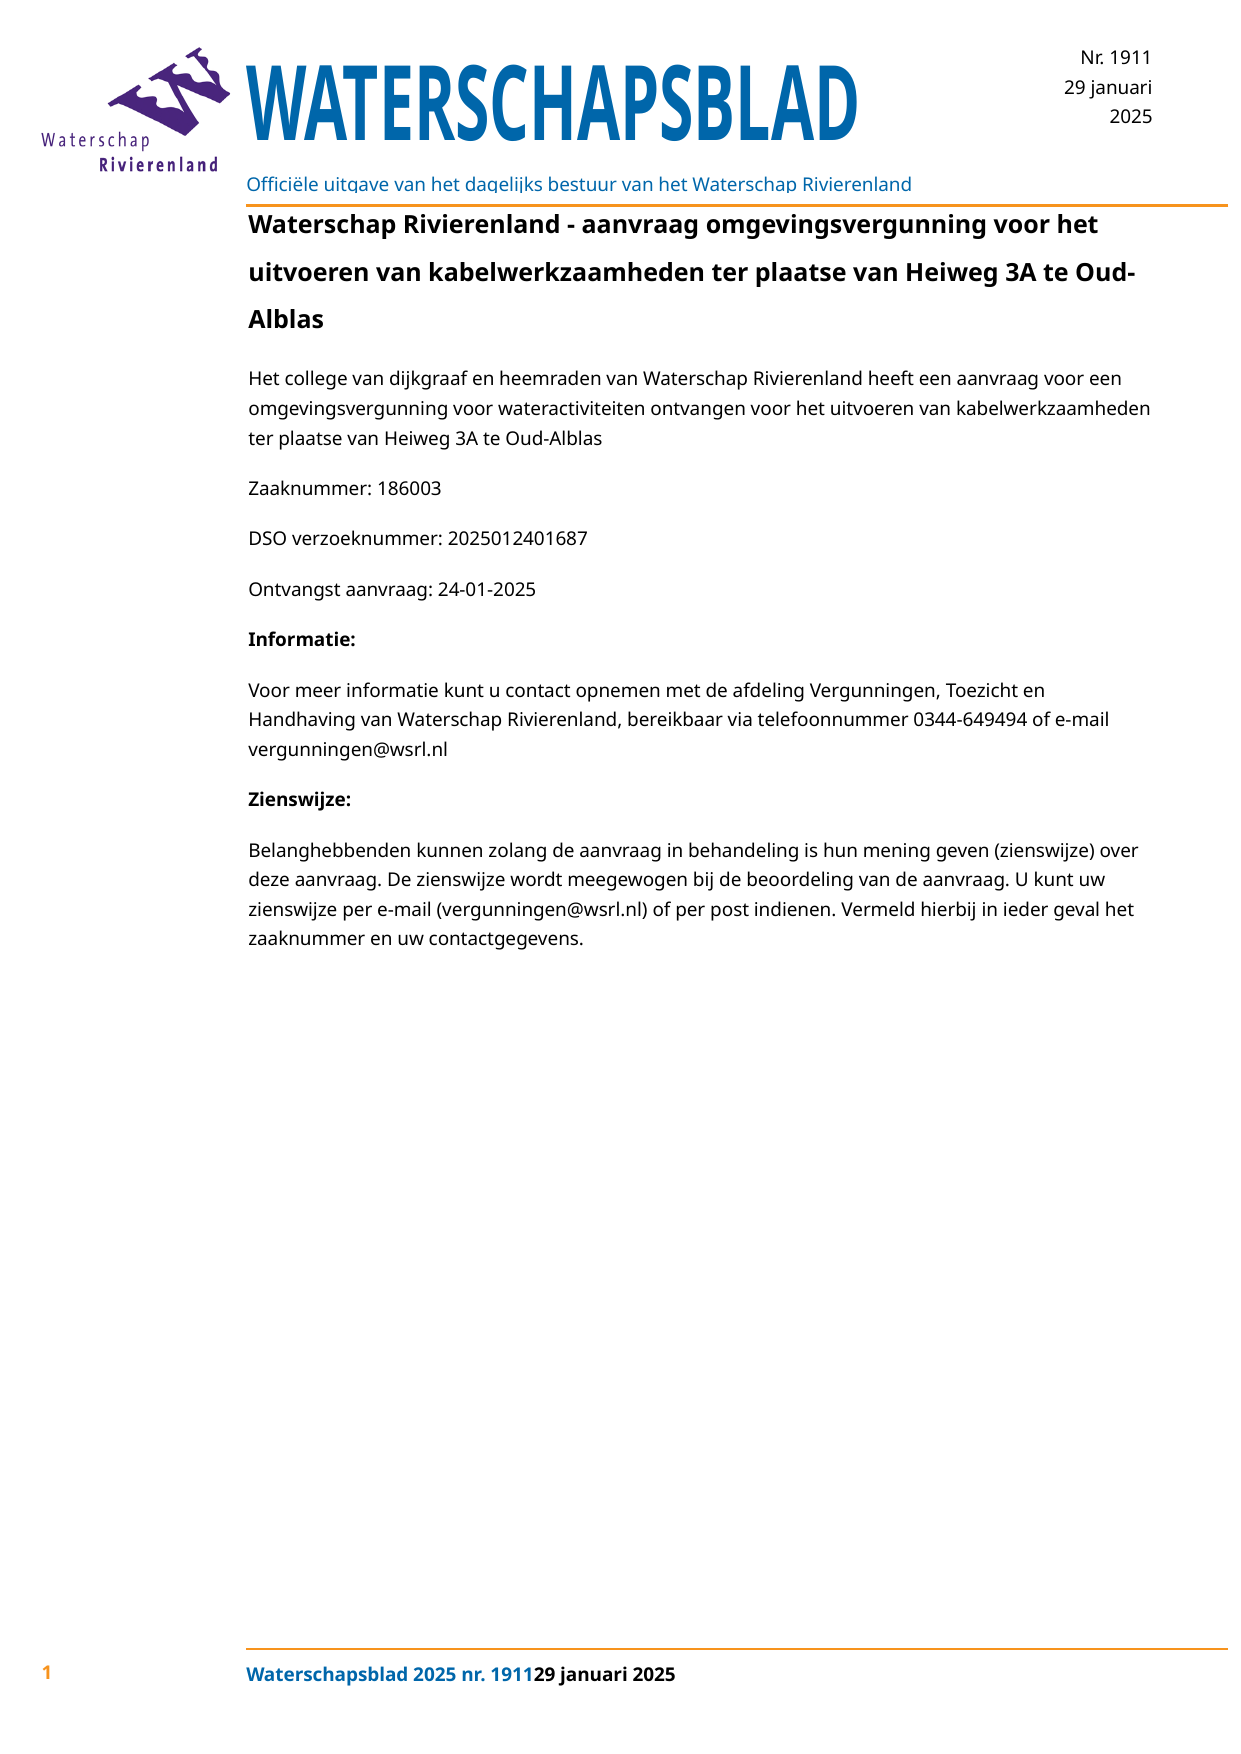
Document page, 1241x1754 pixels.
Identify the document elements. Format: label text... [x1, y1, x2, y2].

text Voor meer informatie kunt u contact opnemen met de afdeling Vergunningen, Toezicht en Handhaving van Waterschap Rivierenland, bereikbaar via telefoonnummer 0344-649494 of e-mail vergunningen@wsrl.nl [248, 677, 1152, 762]
picture [41, 47, 231, 172]
text Ontvangst aanvraag: 24-01-2025 [248, 576, 1152, 602]
text Zaaknummer: 186003 [248, 475, 1152, 501]
text Zienswijze: [248, 786, 1152, 812]
text Waterschap Rivierenland - aanvraag omgevingsvergunning voor het uitvoeren van kabelwerkzaamheden ter plaatse van Heiweg 3A te Oud-Alblas [248, 207, 1152, 336]
text DSO verzoeknummer: 2025012401687 [248, 526, 1152, 551]
text Informatie: [248, 626, 1152, 652]
text Het college van dijkgraaf en heemraden van Waterschap Rivierenland heeft een aanvraag voor een omgevingsvergunning voor wateractiviteiten ontvangen voor het uitvoeren van kabelwerkzaamheden ter plaatse van Heiweg 3A te Oud-Alblas [248, 366, 1152, 450]
text Belanghebbenden kunnen zolang de aanvraag in behandeling is hun mening geven (zienswijze) over deze aanvraag. De zienswijze wordt meegewogen bij de beoordeling van de aanvraag. U kunt uw zienswijze per e-mail (vergunningen@wsrl.nl) of per post indienen. Vermeld hierbij in ieder geval het zaaknummer en uw contactgegevens. [248, 837, 1152, 951]
